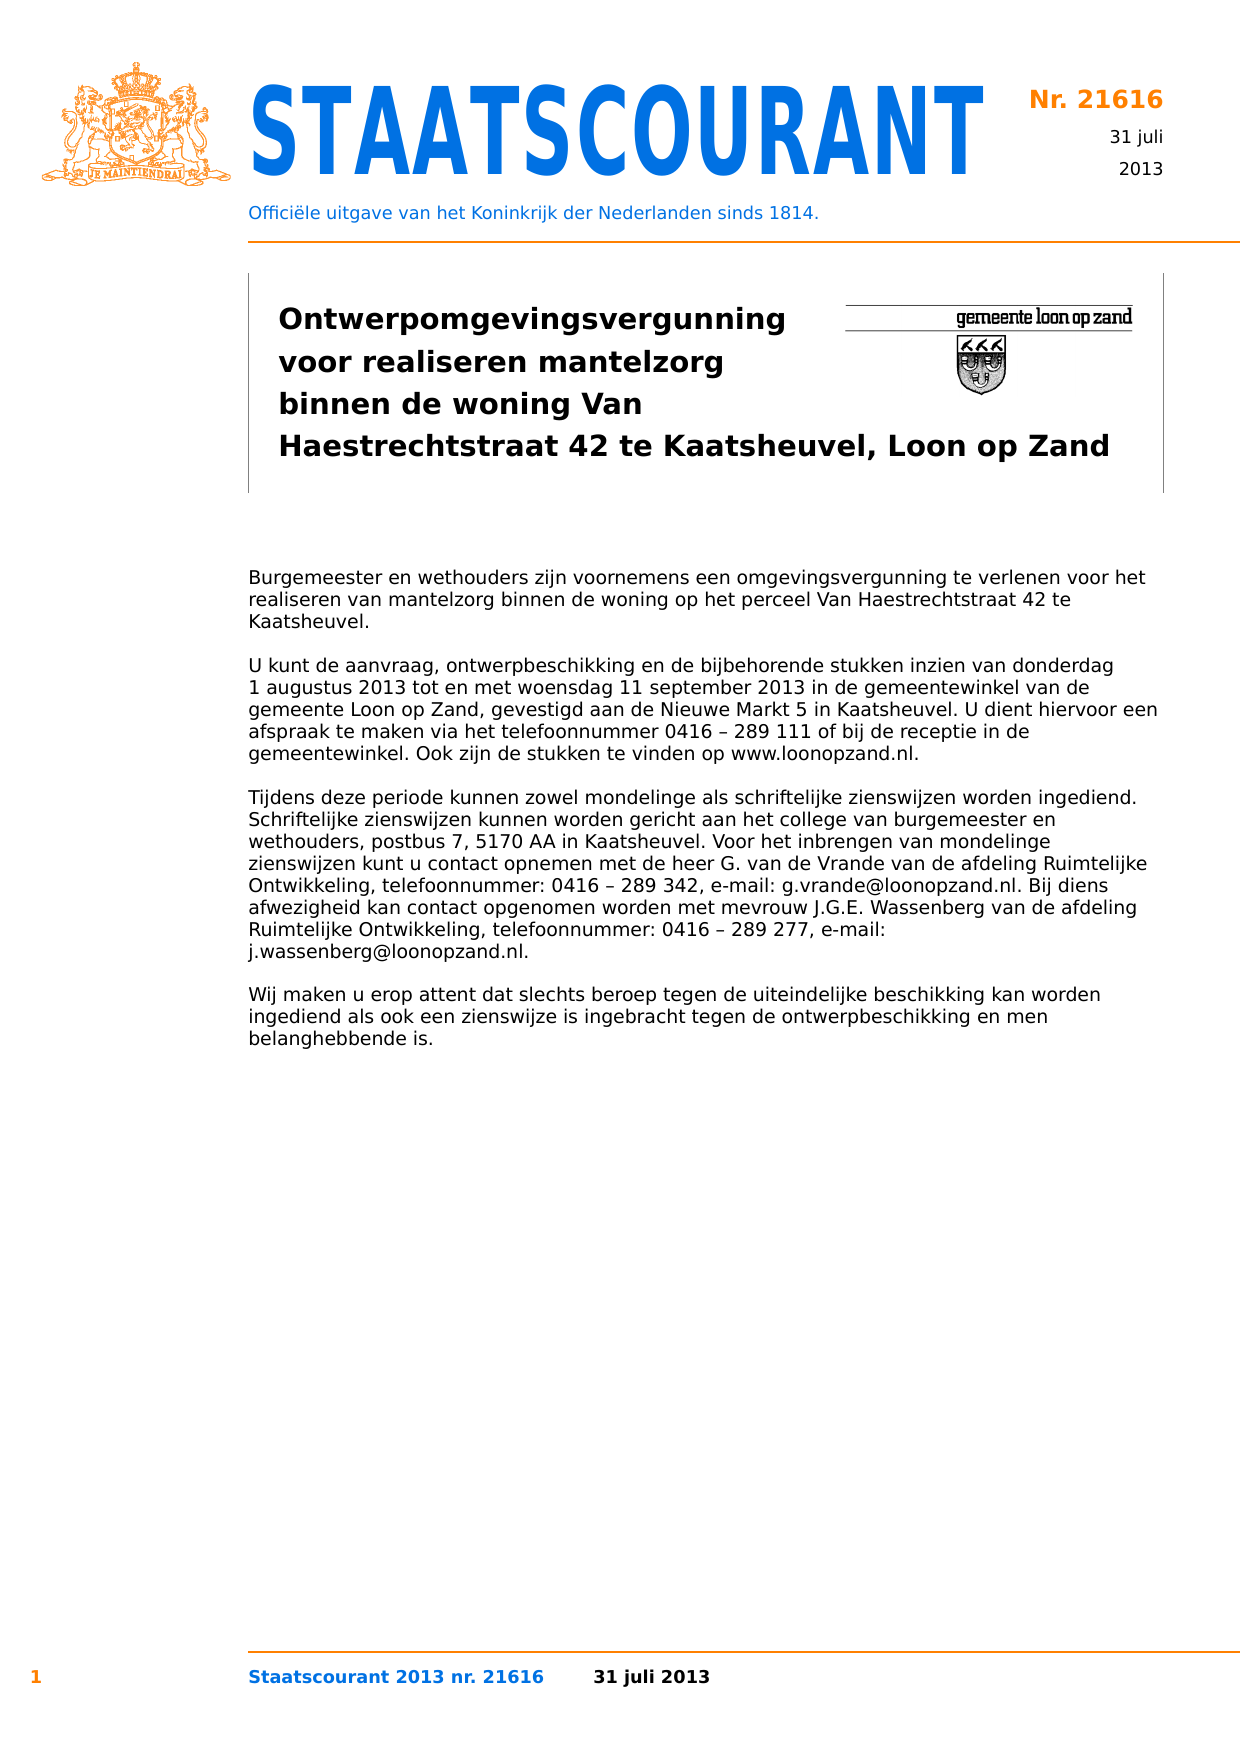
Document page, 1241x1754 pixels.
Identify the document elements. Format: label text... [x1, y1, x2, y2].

table_cell Officiële uitgave van het Koninkrijk der Nederlanden sinds 1814. [248, 203, 1240, 241]
text Wij maken u erop attent dat slechts beroep tegen de uiteindelijke beschikking kan worden ingediend als ook een zienswijze is ingebracht tegen de ontwerpbeschikking en men belanghebbende is. [248, 984, 1163, 1050]
text Burgemeester en wethouders zijn voornemens een omgevingsvergunning te verlenen voor het realiseren van mantelzorg binnen de woning op het perceel Van Haestrechtstraat 42 te Kaatsheuvel. [248, 567, 1163, 633]
table_header STAATSCOURANT [248, 62, 998, 203]
text U kunt de aanvraag, ontwerpbeschikking en de bijbehorende stukken inzien van donderdag 1 augustus 2013 tot en met woensdag 11 september 2013 in de gemeentewinkel van de gemeente Loon op Zand, gevestigd aan de Nieuwe Markt 5 in Kaatsheuvel. U dient hiervoor een afspraak te maken via het telefoonnummer 0416 – 289 111 of bij de receptie in de gemeentewinkel. Ook zijn de stukken te vinden op www.loonopzand.nl. [248, 655, 1163, 765]
picture [844, 302, 1134, 397]
table_cell 31 juli [998, 121, 1240, 153]
table_header [25, 62, 248, 241]
subtitle Ontwerpomgevingsvergunning voor realiseren mantelzorg binnen de woning Van Haestrechtstraat 42 te Kaatsheuvel, Loon op Zand [249, 273, 1163, 493]
table_cell 2013 [998, 153, 1240, 203]
picture [41, 62, 231, 186]
table_header Nr. 21616 [998, 62, 1240, 121]
text Tijdens deze periode kunnen zowel mondelinge als schriftelijke zienswijzen worden ingediend. Schriftelijke zienswijzen kunnen worden gericht aan het college van burgemeester en wethouders, postbus 7, 5170 AA in Kaatsheuvel. Voor het inbrengen van mondelinge zienswijzen kunt u contact opnemen met de heer G. van de Vrande van de afdeling Ruimtelijke Ontwikkeling, telefoonnummer: 0416 – 289 342, e-mail: g.vrande@loonopzand.nl. Bij diens afwezigheid kan contact opgenomen worden met mevrouw J.G.E. Wassenberg van de afdeling Ruimtelijke Ontwikkeling, telefoonnummer: 0416 – 289 277, e-mail: j.wassenberg@loonopzand.nl. [248, 787, 1163, 962]
